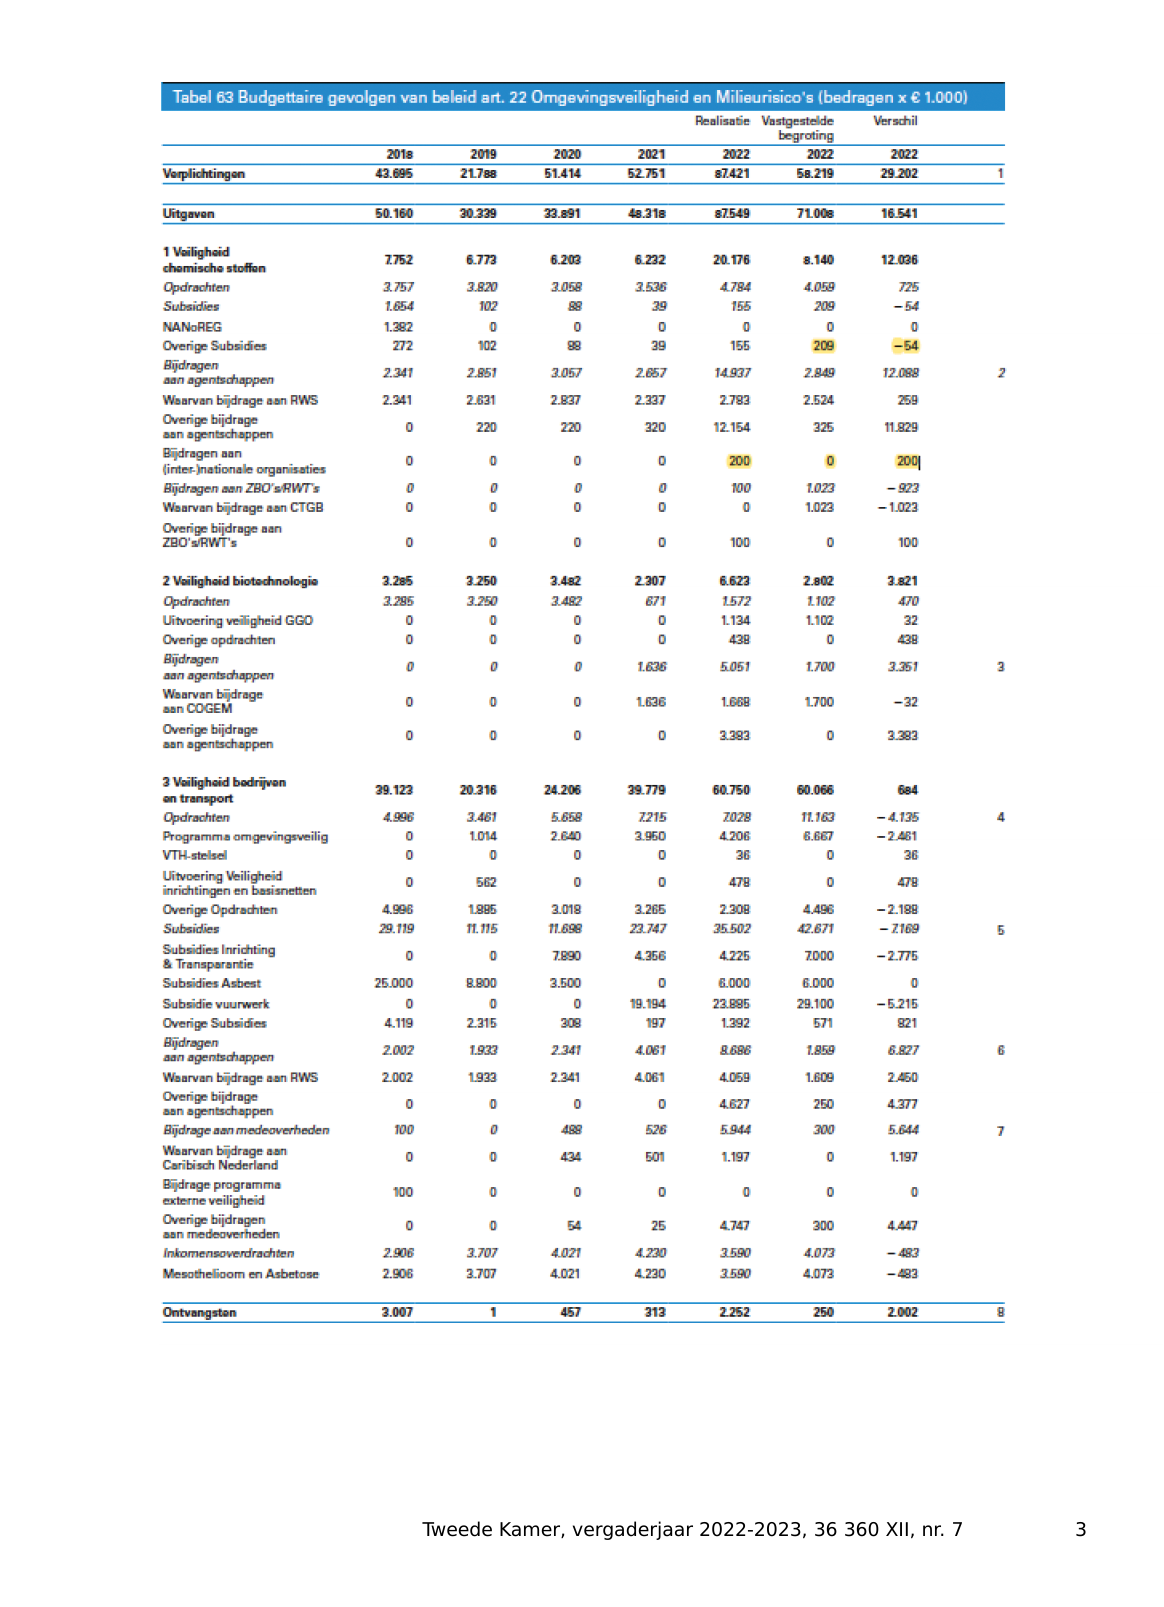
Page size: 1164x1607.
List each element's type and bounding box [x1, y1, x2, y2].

picture [159, 81, 1164, 1345]
